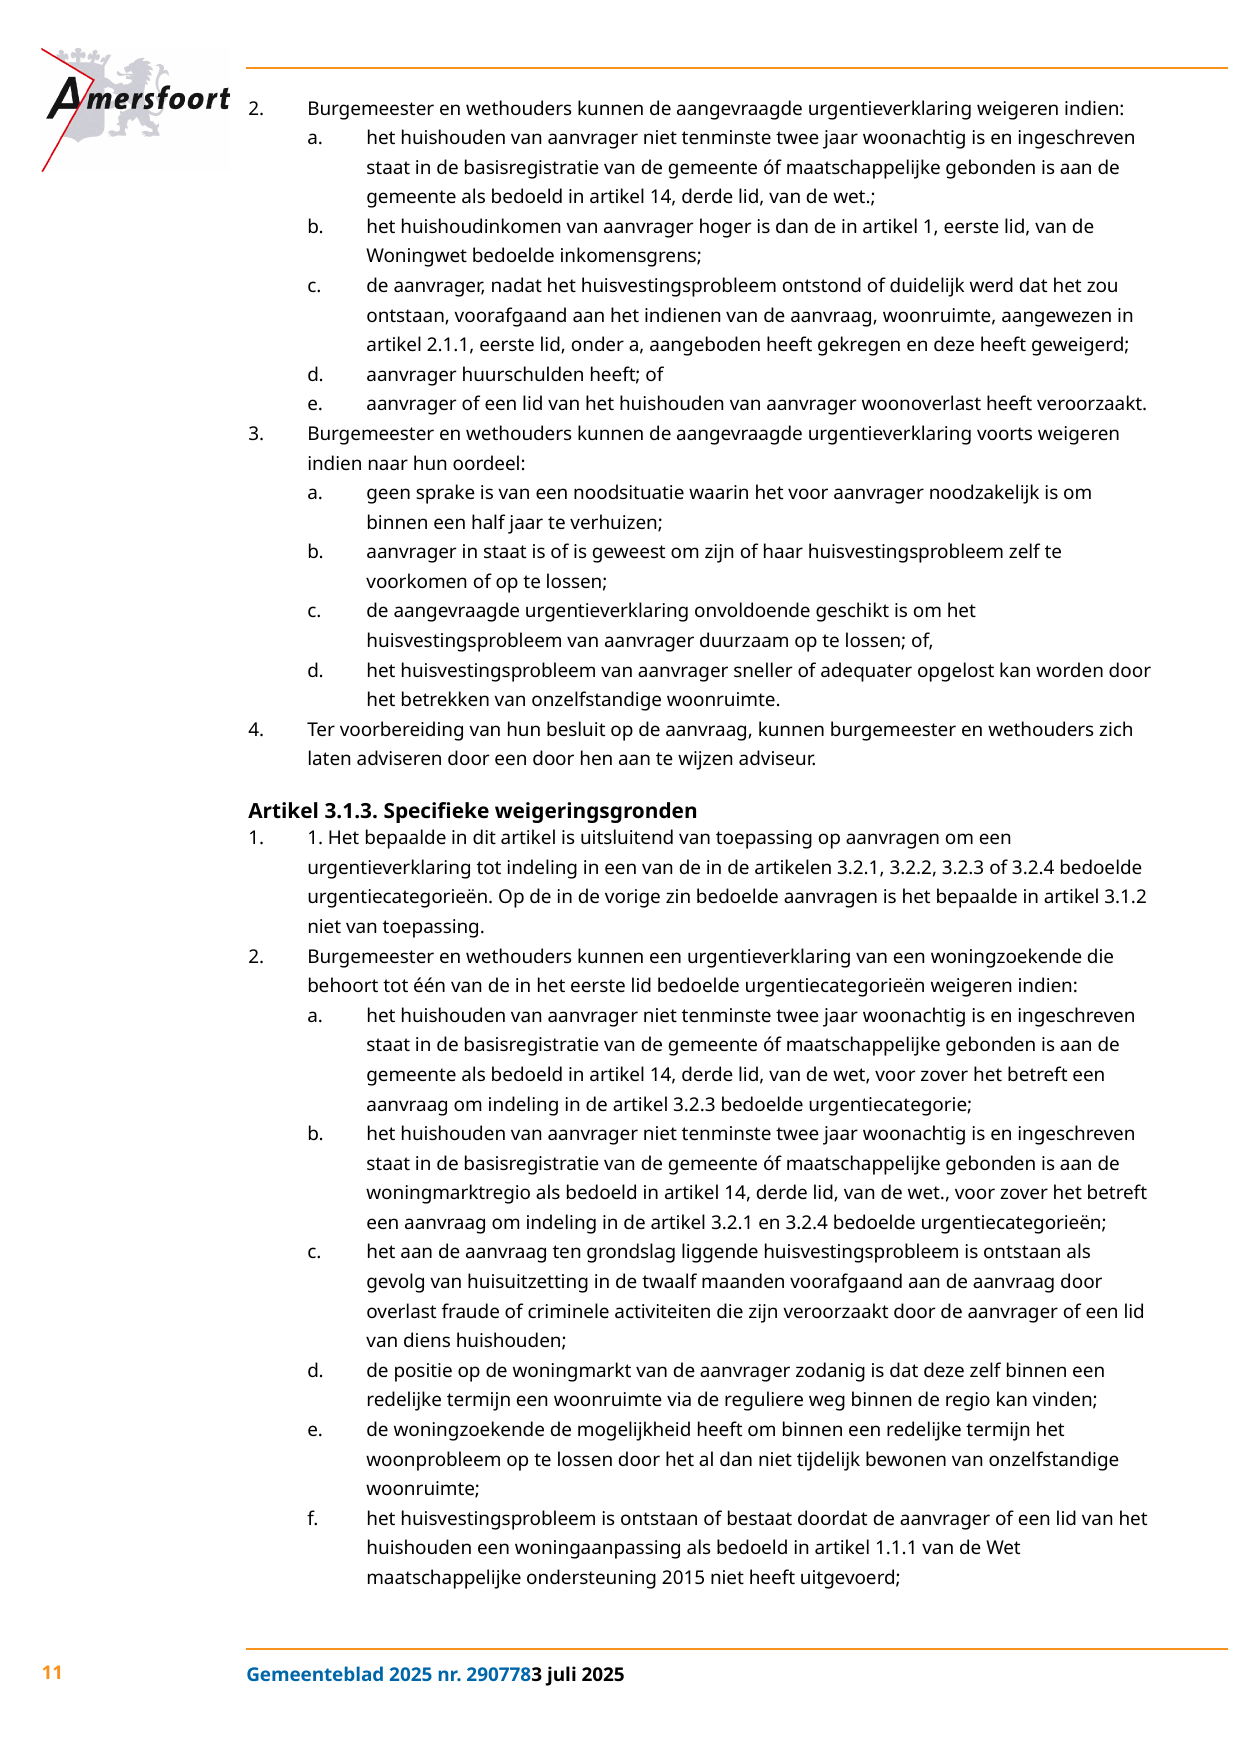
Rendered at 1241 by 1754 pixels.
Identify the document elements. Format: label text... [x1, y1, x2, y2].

picture [41, 47, 231, 172]
list het huishoudinkomen van aanvrager hoger is dan de in artikel 1, eerste lid, van de Woningwet bedoelde inkomensgrens; [307, 213, 1152, 268]
list aanvrager huurschulden heeft; of [307, 361, 1152, 387]
list de woningzoekende de mogelijkheid heeft om binnen een redelijke termijn het woonprobleem op te lossen door het al dan niet tijdelijk bewonen van onzelfstandige woonruimte; [307, 1416, 1152, 1501]
list het huisvestingsprobleem van aanvrager sneller of adequater opgelost kan worden door het betrekken van onzelfstandige woonruimte. [307, 657, 1152, 712]
list aanvrager of een lid van het huishouden van aanvrager woonoverlast heeft veroorzaakt. [307, 391, 1152, 416]
list de positie op de woningmarkt van de aanvrager zodanig is dat deze zelf binnen een redelijke termijn een woonruimte via de reguliere weg binnen de regio kan vinden; [307, 1357, 1152, 1412]
list Burgemeester en wethouders kunnen een urgentieverklaring van een woningzoekende die behoort tot één van de in het eerste lid bedoelde urgentiecategorieën weigeren indien: [248, 943, 1152, 998]
list het aan de aanvraag ten grondslag liggende huisvestingsprobleem is ontstaan als gevolg van huisuitzetting in de twaalf maanden voorafgaand aan de aanvraag door overlast fraude of criminele activiteiten die zijn veroorzaakt door de aanvrager of een lid van diens huishouden; [307, 1239, 1152, 1353]
list Burgemeester en wethouders kunnen de aangevraagde urgentieverklaring voorts weigeren indien naar hun oordeel: [248, 420, 1152, 476]
list de aangevraagde urgentieverklaring onvoldoende geschikt is om het huisvestingsprobleem van aanvrager duurzaam op te lossen; of, [307, 598, 1152, 653]
list geen sprake is van een noodsituatie waarin het voor aanvrager noodzakelijk is om binnen een half jaar te verhuizen; [307, 479, 1152, 535]
list het huisvestingsprobleem is ontstaan of bestaat doordat de aanvrager of een lid van het huishouden een woningaanpassing als bedoeld in artikel 1.1.1 van de Wet maatschappelijke ondersteuning 2015 niet heeft uitgevoerd; [307, 1505, 1152, 1590]
text Artikel 3.1.3. Specifieke weigeringsgronden [248, 796, 1152, 824]
list de aanvrager, nadat het huisvestingsprobleem ontstond of duidelijk werd dat het zou ontstaan, voorafgaand aan het indienen van de aanvraag, woonruimte, aangewezen in artikel 2.1.1, eerste lid, onder a, aangeboden heeft gekregen en deze heeft geweigerd; [307, 272, 1152, 357]
list aanvrager in staat is of is geweest om zijn of haar huisvestingsprobleem zelf te voorkomen of op te lossen; [307, 538, 1152, 594]
list het huishouden van aanvrager niet tenminste twee jaar woonachtig is en ingeschreven staat in de basisregistratie van de gemeente óf maatschappelijke gebonden is aan de gemeente als bedoeld in artikel 14, derde lid, van de wet.; [307, 124, 1152, 209]
list 1. Het bepaalde in dit artikel is uitsluitend van toepassing op aanvragen om een urgentieverklaring tot indeling in een van de in de artikelen 3.2.1, 3.2.2, 3.2.3 of 3.2.4 bedoelde urgentiecategorieën. Op de in de vorige zin bedoelde aanvragen is het bepaalde in artikel 3.1.2 niet van toepassing. [248, 824, 1152, 939]
list het huishouden van aanvrager niet tenminste twee jaar woonachtig is en ingeschreven staat in de basisregistratie van de gemeente óf maatschappelijke gebonden is aan de woningmarktregio als bedoeld in artikel 14, derde lid, van de wet., voor zover het betreft een aanvraag om indeling in de artikel 3.2.1 en 3.2.4 bedoelde urgentiecategorieën; [307, 1120, 1152, 1235]
list Ter voorbereiding van hun besluit op de aanvraag, kunnen burgemeester en wethouders zich laten adviseren door een door hen aan te wijzen adviseur. [248, 716, 1152, 771]
list Burgemeester en wethouders kunnen de aangevraagde urgentieverklaring weigeren indien: [248, 95, 1152, 121]
list het huishouden van aanvrager niet tenminste twee jaar woonachtig is en ingeschreven staat in de basisregistratie van de gemeente óf maatschappelijke gebonden is aan de gemeente als bedoeld in artikel 14, derde lid, van de wet, voor zover het betreft een aanvraag om indeling in de artikel 3.2.3 bedoelde urgentiecategorie; [307, 1002, 1152, 1116]
